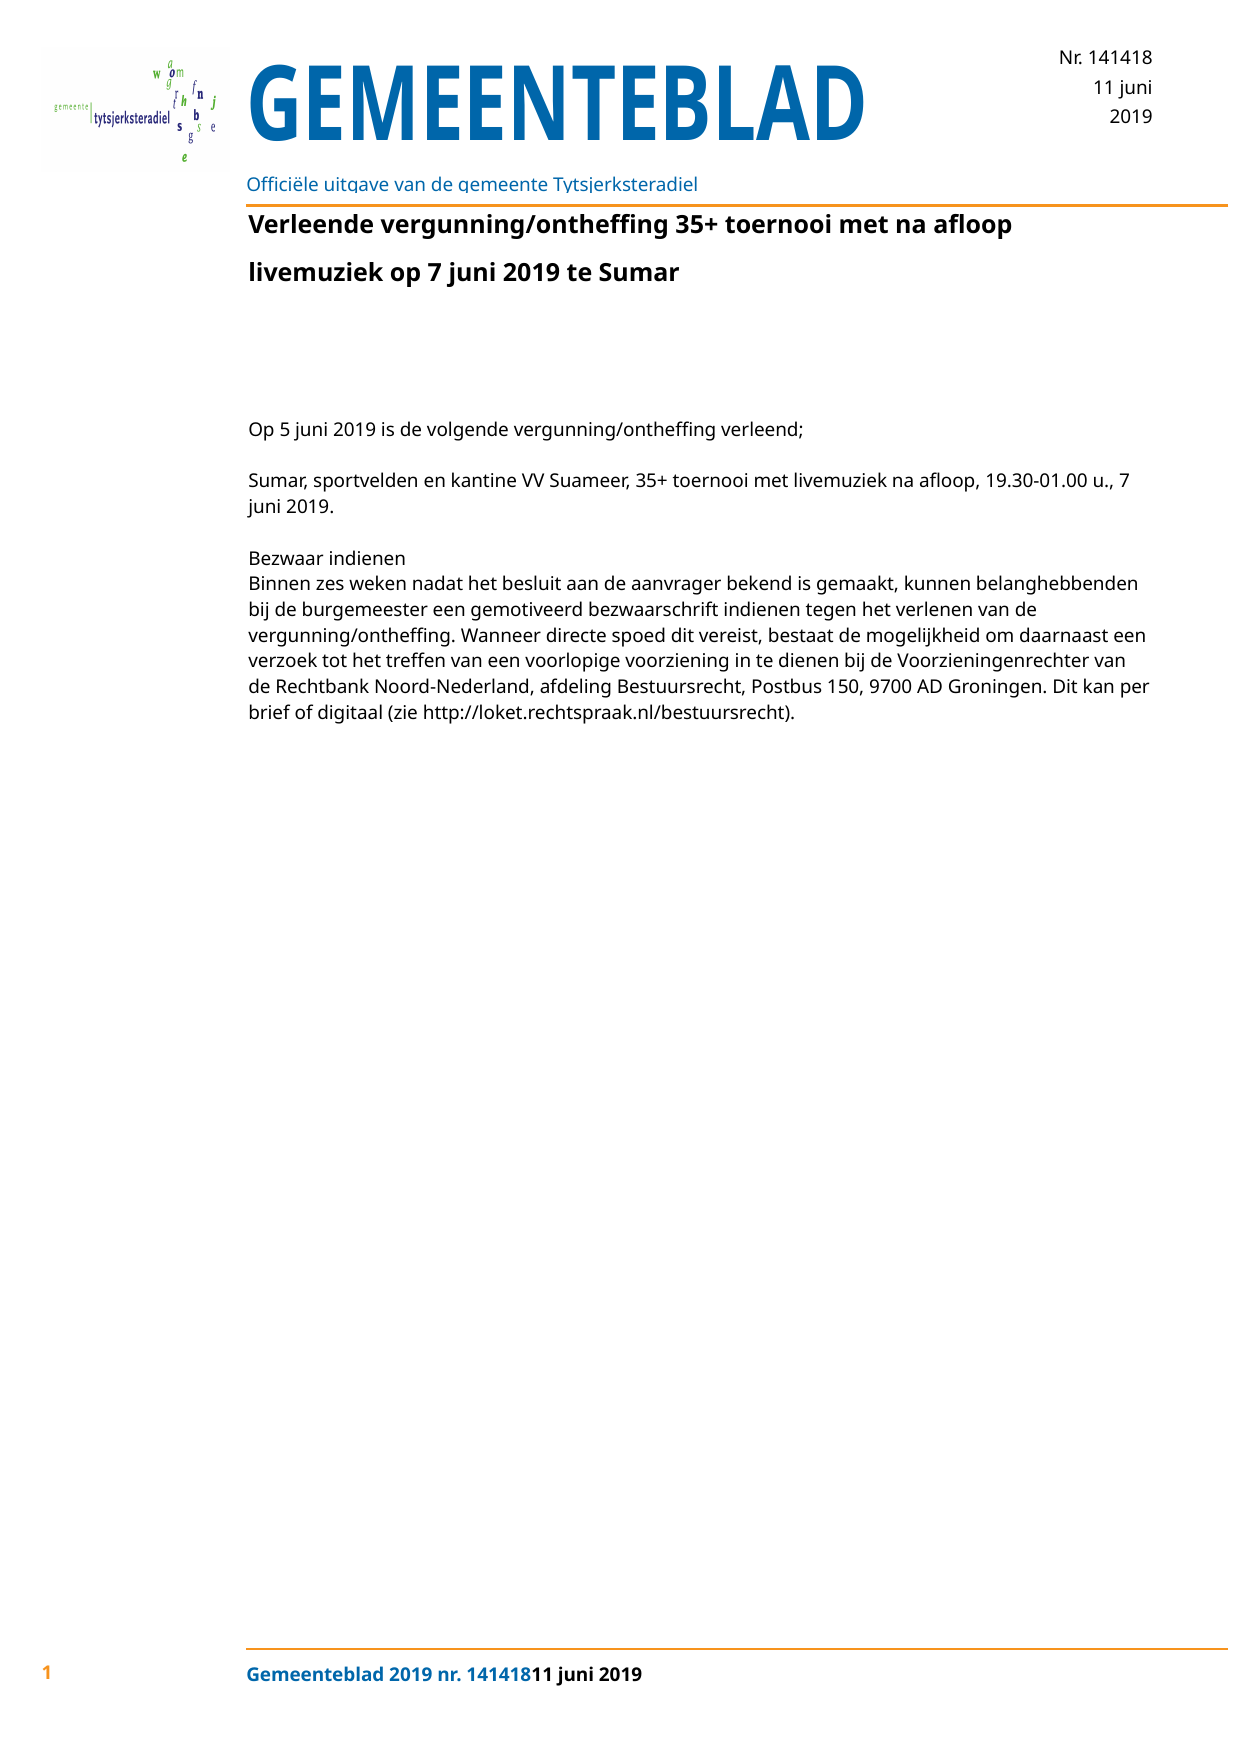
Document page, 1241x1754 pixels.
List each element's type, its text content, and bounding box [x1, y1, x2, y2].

text Op 5 juni 2019 is de volgende vergunning/ontheffing verleend; [248, 416, 1152, 442]
text Bezwaar indienen [248, 545, 1152, 571]
picture [41, 47, 231, 172]
text Verleende vergunning/ontheffing 35+ toernooi met na afloop livemuziek op 7 juni 2019 te Sumar [248, 207, 1152, 288]
text Sumar, sportvelden en kantine VV Suameer, 35+ toernooi met livemuziek na afloop, 19.30-01.00 u., 7 juni 2019. [248, 468, 1152, 519]
text Binnen zes weken nadat het besluit aan de aanvrager bekend is gemaakt, kunnen belanghebbenden bij de burgemeester een gemotiveerd bezwaarschrift indienen tegen het verlenen van de vergunning/ontheffing. Wanneer directe spoed dit vereist, bestaat de mogelijkheid om daarnaast een verzoek tot het treffen van een voorlopige voorziening in te dienen bij de Voorzieningenrechter van de Rechtbank Noord-Nederland, afdeling Bestuursrecht, Postbus 150, 9700 AD Groningen. Dit kan per brief of digitaal (zie http://loket.rechtspraak.nl/bestuursrecht). [248, 571, 1152, 725]
